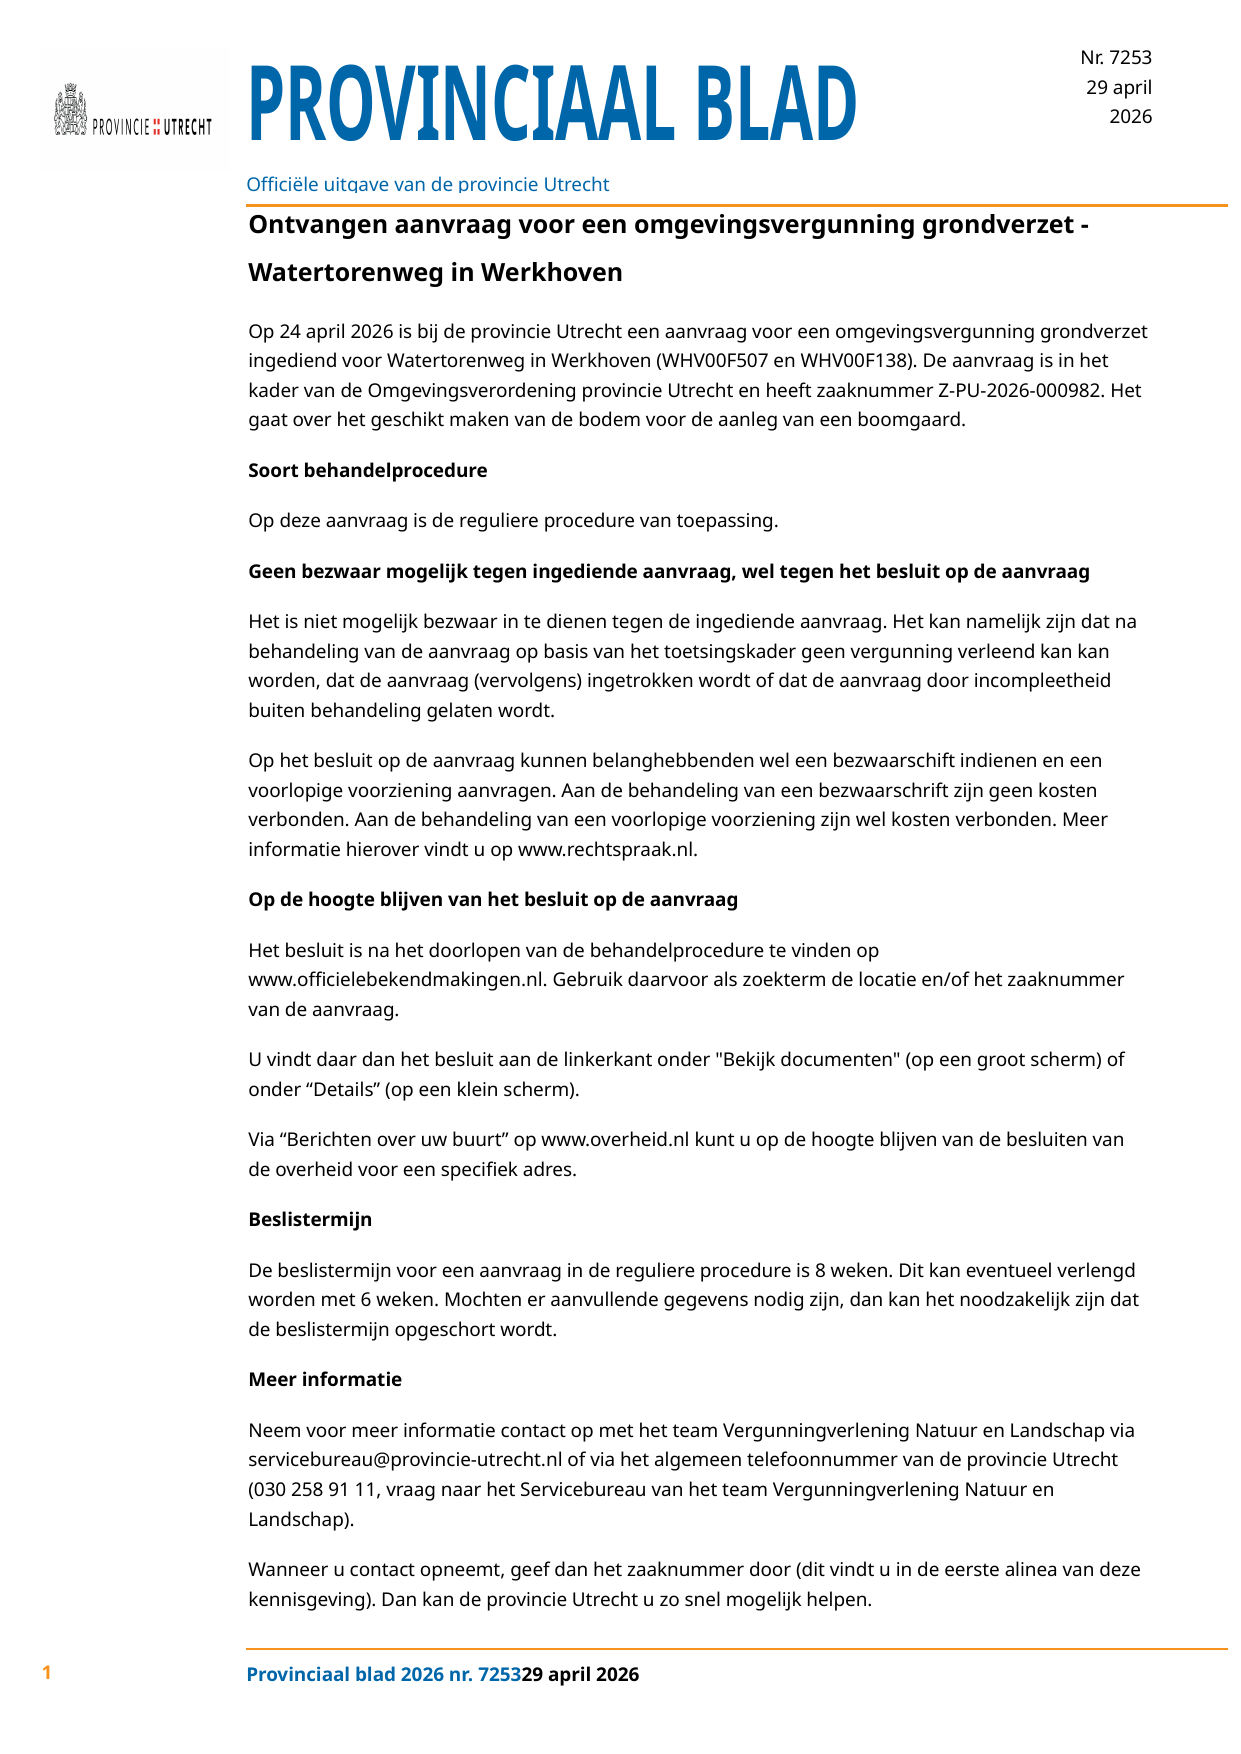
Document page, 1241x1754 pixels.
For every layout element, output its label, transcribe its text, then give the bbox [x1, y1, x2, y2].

text Via “Berichten over uw buurt” op www.overheid.nl kunt u op de hoogte blijven van de besluiten van de overheid voor een specifiek adres. [248, 1127, 1152, 1182]
text Het is niet mogelijk bezwaar in te dienen tegen de ingediende aanvraag. Het kan namelijk zijn dat na behandeling van de aanvraag op basis van het toetsingskader geen vergunning verleend kan kan worden, dat de aanvraag (vervolgens) ingetrokken wordt of dat de aanvraag door incompleetheid buiten behandeling gelaten wordt. [248, 608, 1152, 723]
picture [41, 47, 231, 172]
text De beslistermijn voor een aanvraag in de reguliere procedure is 8 weken. Dit kan eventueel verlengd worden met 6 weken. Mochten er aanvullende gegevens nodig zijn, dan kan het noodzakelijk zijn dat de beslistermijn opgeschort wordt. [248, 1257, 1152, 1342]
text Op het besluit op de aanvraag kunnen belanghebbenden wel een bezwaarschift indienen en een voorlopige voorziening aanvragen. Aan de behandeling van een bezwaarschrift zijn geen kosten verbonden. Aan de behandeling van een voorlopige voorziening zijn wel kosten verbonden. Meer informatie hierover vindt u op www.rechtspraak.nl. [248, 747, 1152, 862]
text U vindt daar dan het besluit aan de linkerkant onder "Bekijk documenten" (op een groot scherm) of onder “Details” (op een klein scherm). [248, 1047, 1152, 1102]
text Op de hoogte blijven van het besluit op de aanvraag [248, 887, 1152, 912]
text Wanneer u contact opneemt, geef dan het zaaknummer door (dit vindt u in de eerste alinea van deze kennisgeving). Dan kan de provincie Utrecht u zo snel mogelijk helpen. [248, 1556, 1152, 1612]
text Beslistermijn [248, 1207, 1152, 1232]
text Neem voor meer informatie contact op met het team Vergunningverlening Natuur en Landschap via servicebureau@provincie-utrecht.nl of via het algemeen telefoonnummer van de provincie Utrecht (030 258 91 11, vraag naar het Servicebureau van het team Vergunningverlening Natuur en Landschap). [248, 1417, 1152, 1532]
text Geen bezwaar mogelijk tegen ingediende aanvraag, wel tegen het besluit op de aanvraag [248, 558, 1152, 584]
text Op deze aanvraag is de reguliere procedure van toepassing. [248, 507, 1152, 533]
text Ontvangen aanvraag voor een omgevingsvergunning grondverzet - Watertorenweg in Werkhoven [248, 207, 1152, 288]
text Soort behandelprocedure [248, 457, 1152, 483]
text Meer informatie [248, 1367, 1152, 1392]
text Op 24 april 2026 is bij de provincie Utrecht een aanvraag voor een omgevingsvergunning grondverzet ingediend voor Watertorenweg in Werkhoven (WHV00F507 en WHV00F138). De aanvraag is in het kader van de Omgevingsverordening provincie Utrecht en heeft zaaknummer Z-PU-2026-000982. Het gaat over het geschikt maken van de bodem voor de aanleg van een boomgaard. [248, 318, 1152, 432]
text Het besluit is na het doorlopen van de behandelprocedure te vinden op www.officielebekendmakingen.nl. Gebruik daarvoor als zoekterm de locatie en/of het zaaknummer van de aanvraag. [248, 937, 1152, 1022]
